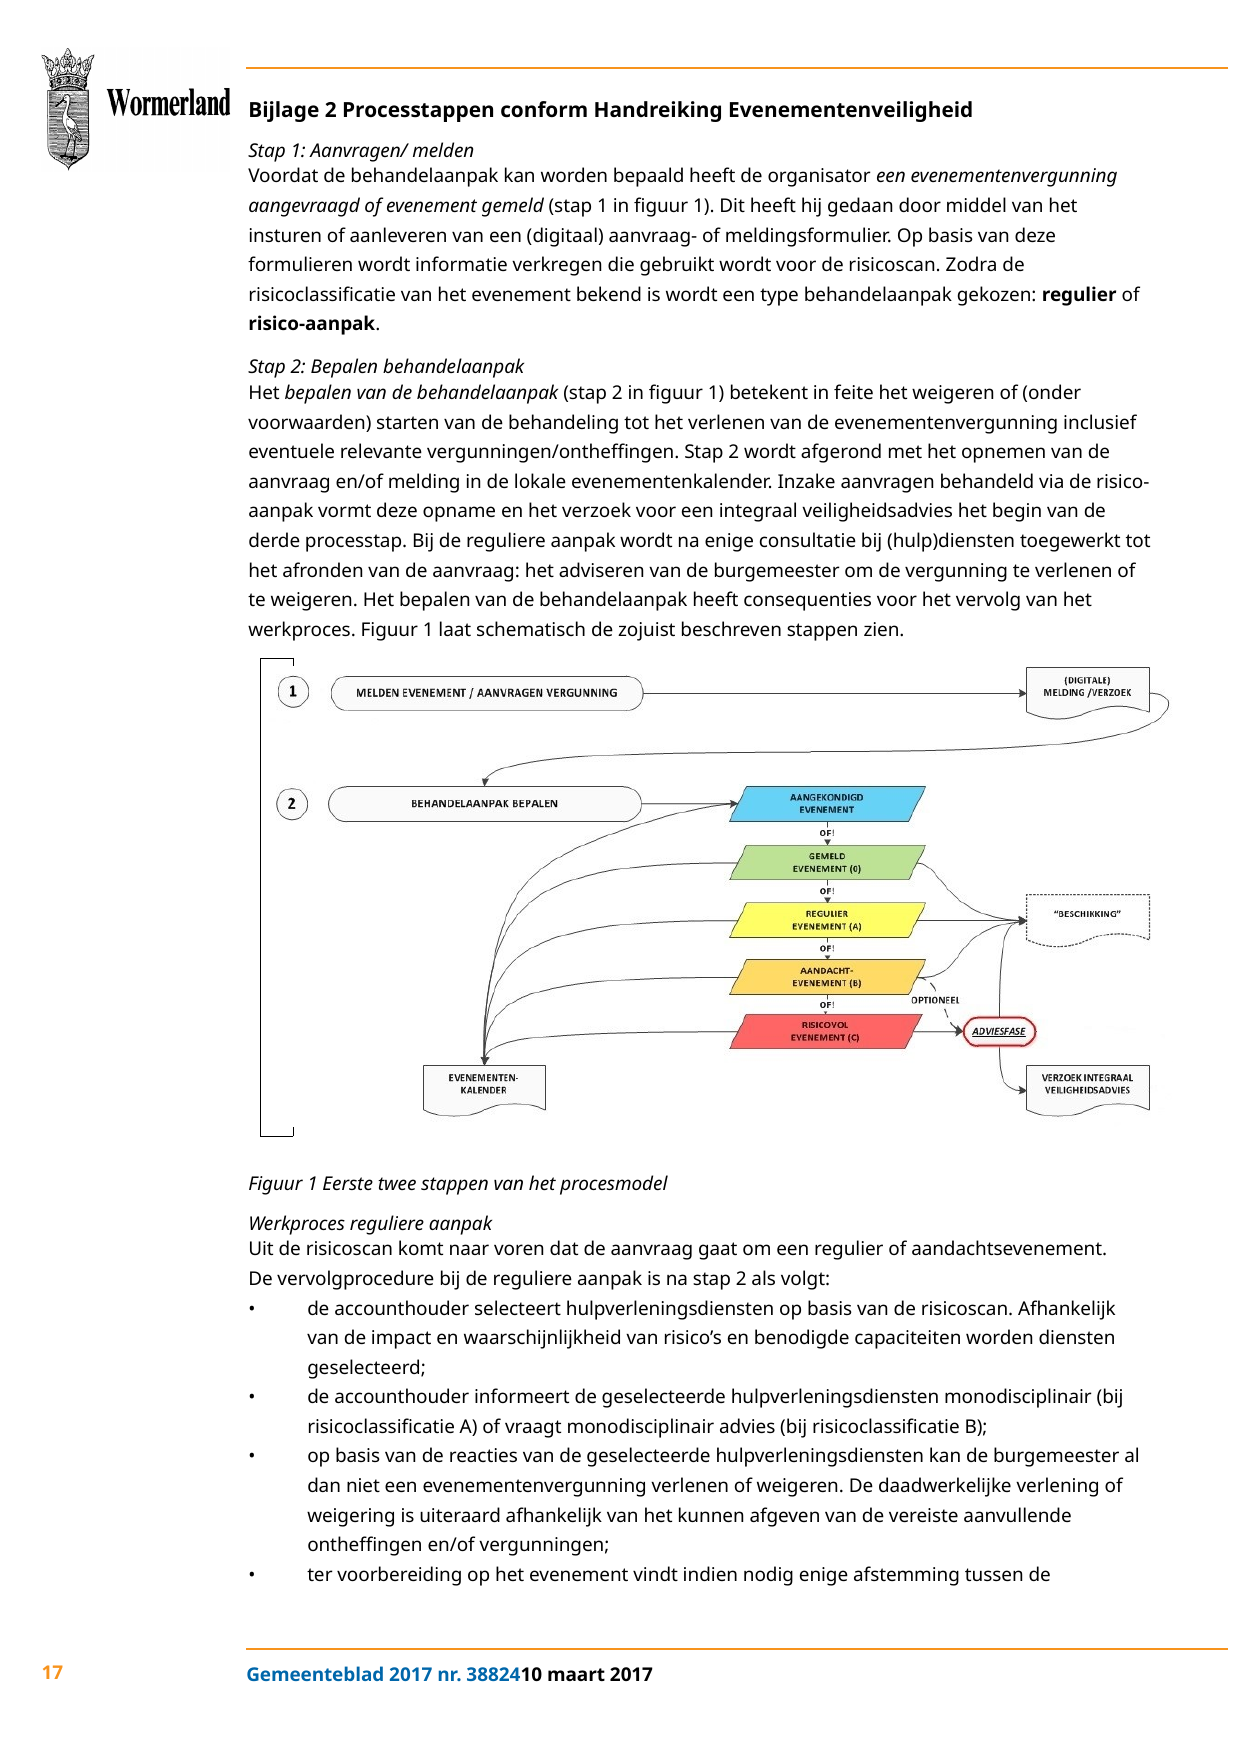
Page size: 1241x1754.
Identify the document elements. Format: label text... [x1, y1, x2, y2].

text De vervolgprocedure bij de reguliere aanpak is na stap 2 als volgt: [248, 1265, 1152, 1291]
list de accounthouder informeert de geselecteerde hulpverleningsdiensten monodisciplinair (bij risicoclassificatie A) of vraagt monodisciplinair advies (bij risicoclassificatie B); [248, 1383, 1152, 1439]
list op basis van de reacties van de geselecteerde hulpverleningsdiensten kan de burgemeester al dan niet een evenementenvergunning verlenen of weigeren. De daadwerkelijke verlening of weigering is uiteraard afhankelijk van het kunnen afgeven van de vereiste aanvullende ontheffingen en/of vergunningen; [248, 1443, 1152, 1557]
picture [41, 47, 231, 172]
text Stap 1: Aanvragen/ melden [248, 137, 1152, 163]
list ter voorbereiding op het evenement vindt indien nodig enige afstemming tussen de [248, 1561, 1152, 1587]
list de accounthouder selecteert hulpverleningsdiensten op basis van de risicoscan. Afhankelijk van de impact en waarschijnlijkheid van risico’s en benodigde capaciteiten worden diensten geselecteerd; [248, 1295, 1152, 1380]
text Uit de risicoscan komt naar voren dat de aanvraag gaat om een regulier of aandachtsevenement. [248, 1236, 1152, 1261]
text Bijlage 2 Processtappen conform Handreiking Evenementenveiligheid [248, 95, 1152, 123]
text Stap 2: Bepalen behandelaanpak [248, 354, 1152, 379]
text Voordat de behandelaanpak kan worden bepaald heeft de organisator een evenementenvergunning aangevraagd of evenement gemeld (stap 1 in figuur 1). Dit heeft hij gedaan door middel van het insturen of aanleveren van een (digitaal) aanvraag- of meldingsformulier. Op basis van deze formulieren wordt informatie verkregen die gebruikt wordt voor de risicoscan. Zodra de risicoclassificatie van het evenement bekend is wordt een type behandelaanpak gekozen: regulier of risico-aanpak. [248, 163, 1152, 336]
picture [268, 666, 1173, 1127]
text Het bepalen van de behandelaanpak (stap 2 in figuur 1) betekent in feite het weigeren of (onder voorwaarden) starten van de behandeling tot het verlenen van de evenementenvergunning inclusief eventuele relevante vergunningen/ontheffingen. Stap 2 wordt afgerond met het opnemen van de aanvraag en/of melding in de lokale evenementenkalender. Inzake aanvragen behandeld via de risico-aanpak vormt deze opname en het verzoek voor een integraal veiligheidsadvies het begin van de derde processtap. Bij de reguliere aanpak wordt na enige consultatie bij (hulp)diensten toegewerkt tot het afronden van de aanvraag: het adviseren van de burgemeester om de vergunning te verlenen of te weigeren. Het bepalen van de behandelaanpak heeft consequenties voor het vervolg van het werkproces. Figuur 1 laat schematisch de zojuist beschreven stappen zien. [248, 379, 1152, 642]
text Figuur 1 Eerste twee stappen van het procesmodel [248, 1171, 1152, 1196]
text Werkproces reguliere aanpak [248, 1210, 1152, 1236]
